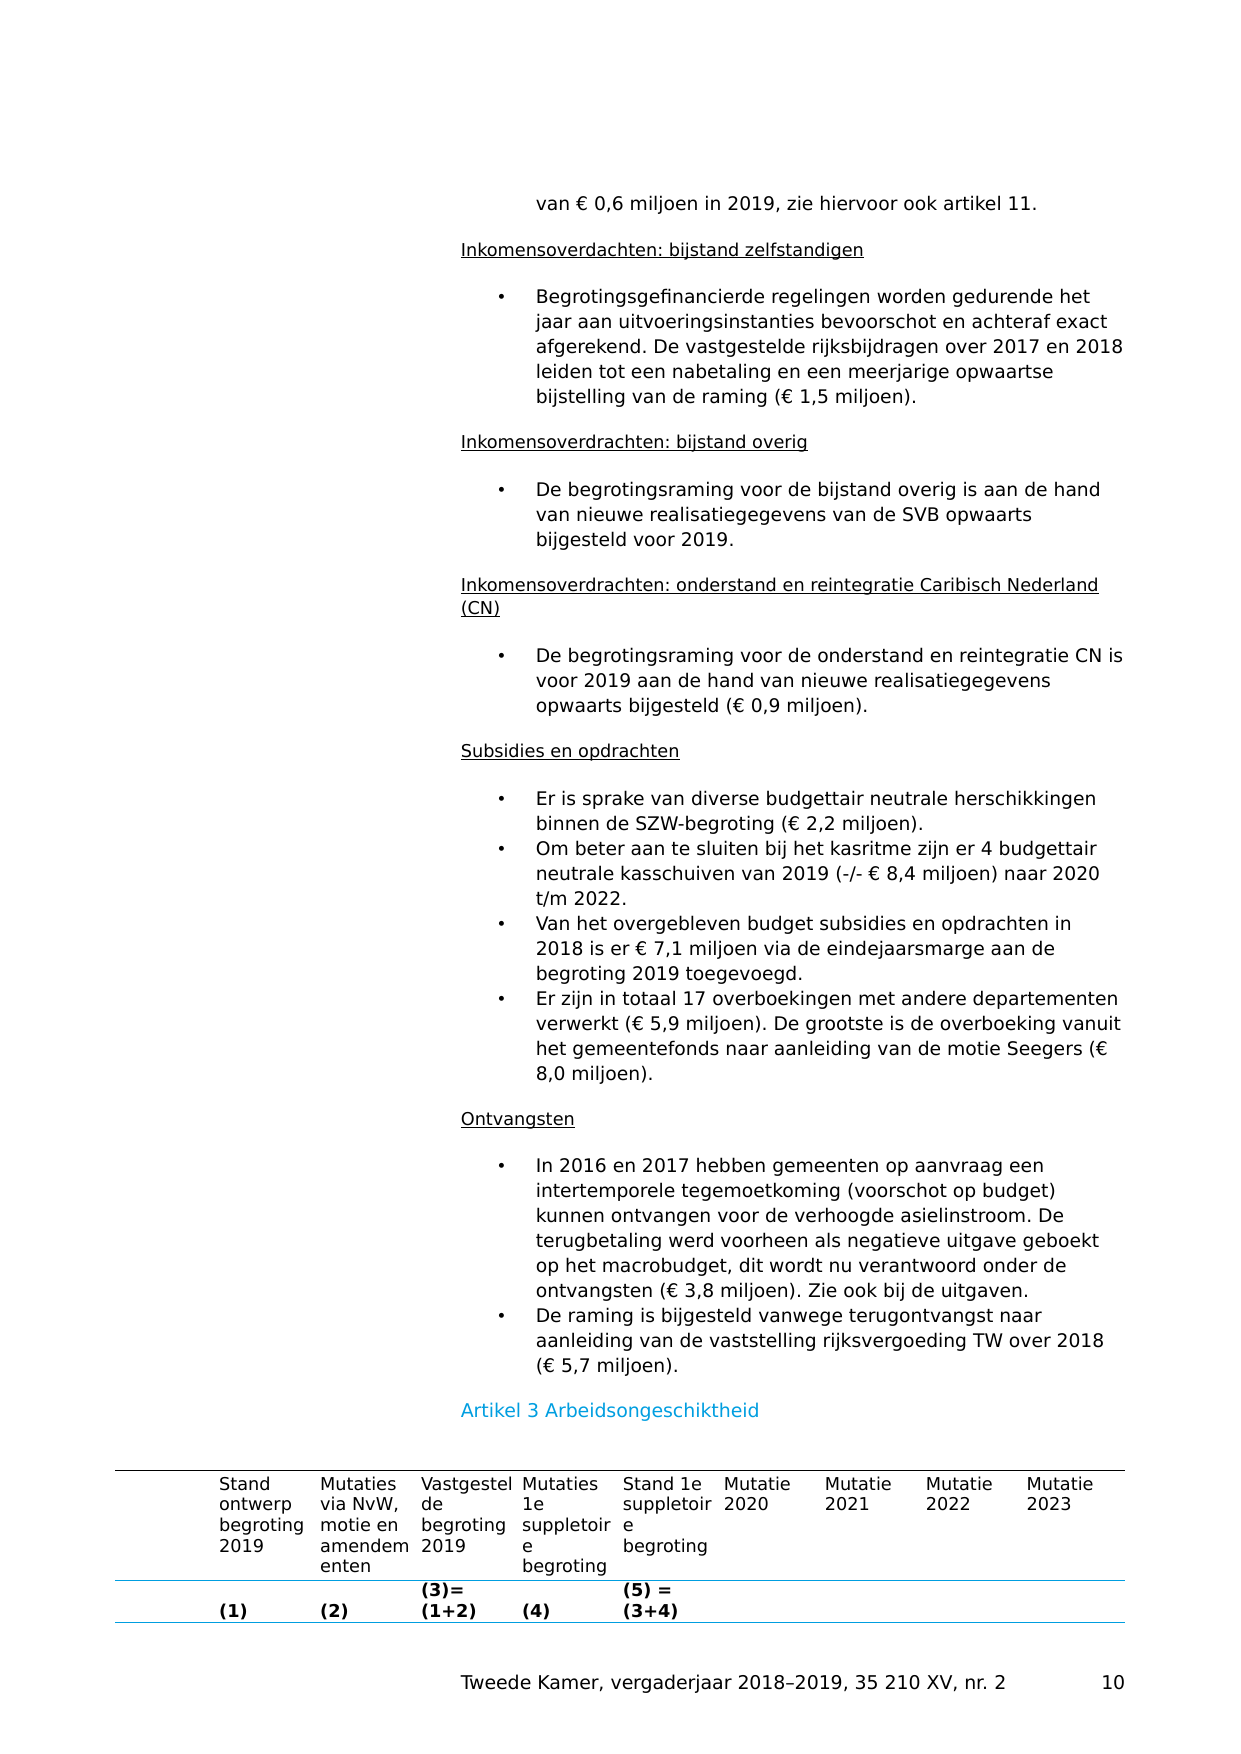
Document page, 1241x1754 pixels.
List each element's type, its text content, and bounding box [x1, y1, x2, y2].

table_cell [115, 1471, 216, 1580]
list Begrotingsgefinancierde regelingen worden gedurende het jaar aan uitvoeringsinstanties bevoorschot en achteraf exact afgerekend. De vastgestelde rijksbijdragen over 2017 en 2018 leiden tot een nabetaling en een meerjarige opwaartse bijstelling van de raming (€ 1,5 miljoen). [498, 283, 1125, 408]
list De raming is bijgesteld vanwege terugontvangst naar aanleiding van de vaststelling rijksvergoeding TW over 2018 (€ 5,7 miljoen). [498, 1303, 1125, 1378]
table_cell Stand 1e suppletoire begroting [620, 1471, 721, 1580]
table_cell (4) [519, 1581, 620, 1622]
list Er zijn in totaal 17 overboekingen met andere departementen verwerkt (€ 5,9 miljoen). De grootste is de overboeking vanuit het gemeentefonds naar aanleiding van de motie Seegers (€ 8,0 miljoen). [498, 985, 1125, 1085]
text Ontvangsten [461, 1107, 1125, 1130]
text Subsidies en opdrachten [461, 739, 1125, 762]
list De begrotingsraming voor de onderstand en reintegratie CN is voor 2019 aan de hand van nieuwe realisatiegegevens opwaarts bijgesteld (€ 0,9 miljoen). [498, 642, 1125, 717]
table_cell (2) [317, 1581, 418, 1622]
table_cell [822, 1581, 923, 1622]
table_cell (5) = (3+4) [620, 1581, 721, 1622]
list Om beter aan te sluiten bij het kasritme zijn er 4 budgettair neutrale kasschuiven van 2019 (-/- € 8,4 miljoen) naar 2020 t/m 2022. [498, 835, 1125, 910]
table_cell Mutatie 2023 [1024, 1471, 1125, 1580]
table_cell Mutaties via NvW, motie en amendementen [317, 1471, 418, 1580]
table_cell (3)= (1+2) [418, 1581, 519, 1622]
table_cell [1024, 1581, 1125, 1622]
table_cell Mutaties 1e suppletoire begroting [519, 1471, 620, 1580]
table_cell Mutatie 2020 [721, 1471, 822, 1580]
list De begrotingsraming voor de bijstand overig is aan de hand van nieuwe realisatiegegevens van de SVB opwaarts bijgesteld voor 2019. [498, 476, 1125, 551]
text Inkomensoverdrachten: bijstand overig [461, 431, 1125, 453]
title Artikel 3 Arbeidsongeschiktheid [461, 1400, 1125, 1422]
table_cell Stand ontwerp begroting 2019 [216, 1471, 317, 1580]
text Inkomensoverdrachten: onderstand en reintegratie Caribisch Nederland (CN) [461, 573, 1125, 619]
table_cell [923, 1581, 1023, 1622]
text Inkomensoverdachten: bijstand zelfstandigen [461, 238, 1125, 261]
table_cell Mutatie 2021 [822, 1471, 923, 1580]
table_cell (1) [216, 1581, 317, 1622]
table_cell [721, 1581, 822, 1622]
table_cell Vastgestelde begroting 2019 [418, 1471, 519, 1580]
list Er is sprake van diverse budgettair neutrale herschikkingen binnen de SZW-begroting (€ 2,2 miljoen). [498, 785, 1125, 835]
table_cell Mutatie 2022 [923, 1471, 1023, 1580]
list Van het overgebleven budget subsidies en opdrachten in 2018 is er € 7,1 miljoen via de eindejaarsmarge aan de begroting 2019 toegevoegd. [498, 910, 1125, 985]
table_header Tabel 8 Budgettaire gevolgen van beleid, beleidsartikel 3 Arbeidsongeschiktheid x € 1.000 [115, 1445, 1125, 1470]
table_cell [115, 1581, 216, 1622]
list In 2016 en 2017 hebben gemeenten op aanvraag een intertemporele tegemoetkoming (voorschot op budget) kunnen ontvangen voor de verhoogde asielinstroom. De terugbetaling werd voorheen als negatieve uitgave geboekt op het macrobudget, dit wordt nu verantwoord onder de ontvangsten (€ 3,8 miljoen). Zie ook bij de uitgaven. [498, 1153, 1125, 1303]
list van € 0,6 miljoen in 2019, zie hiervoor ook artikel 11. [498, 191, 1125, 216]
